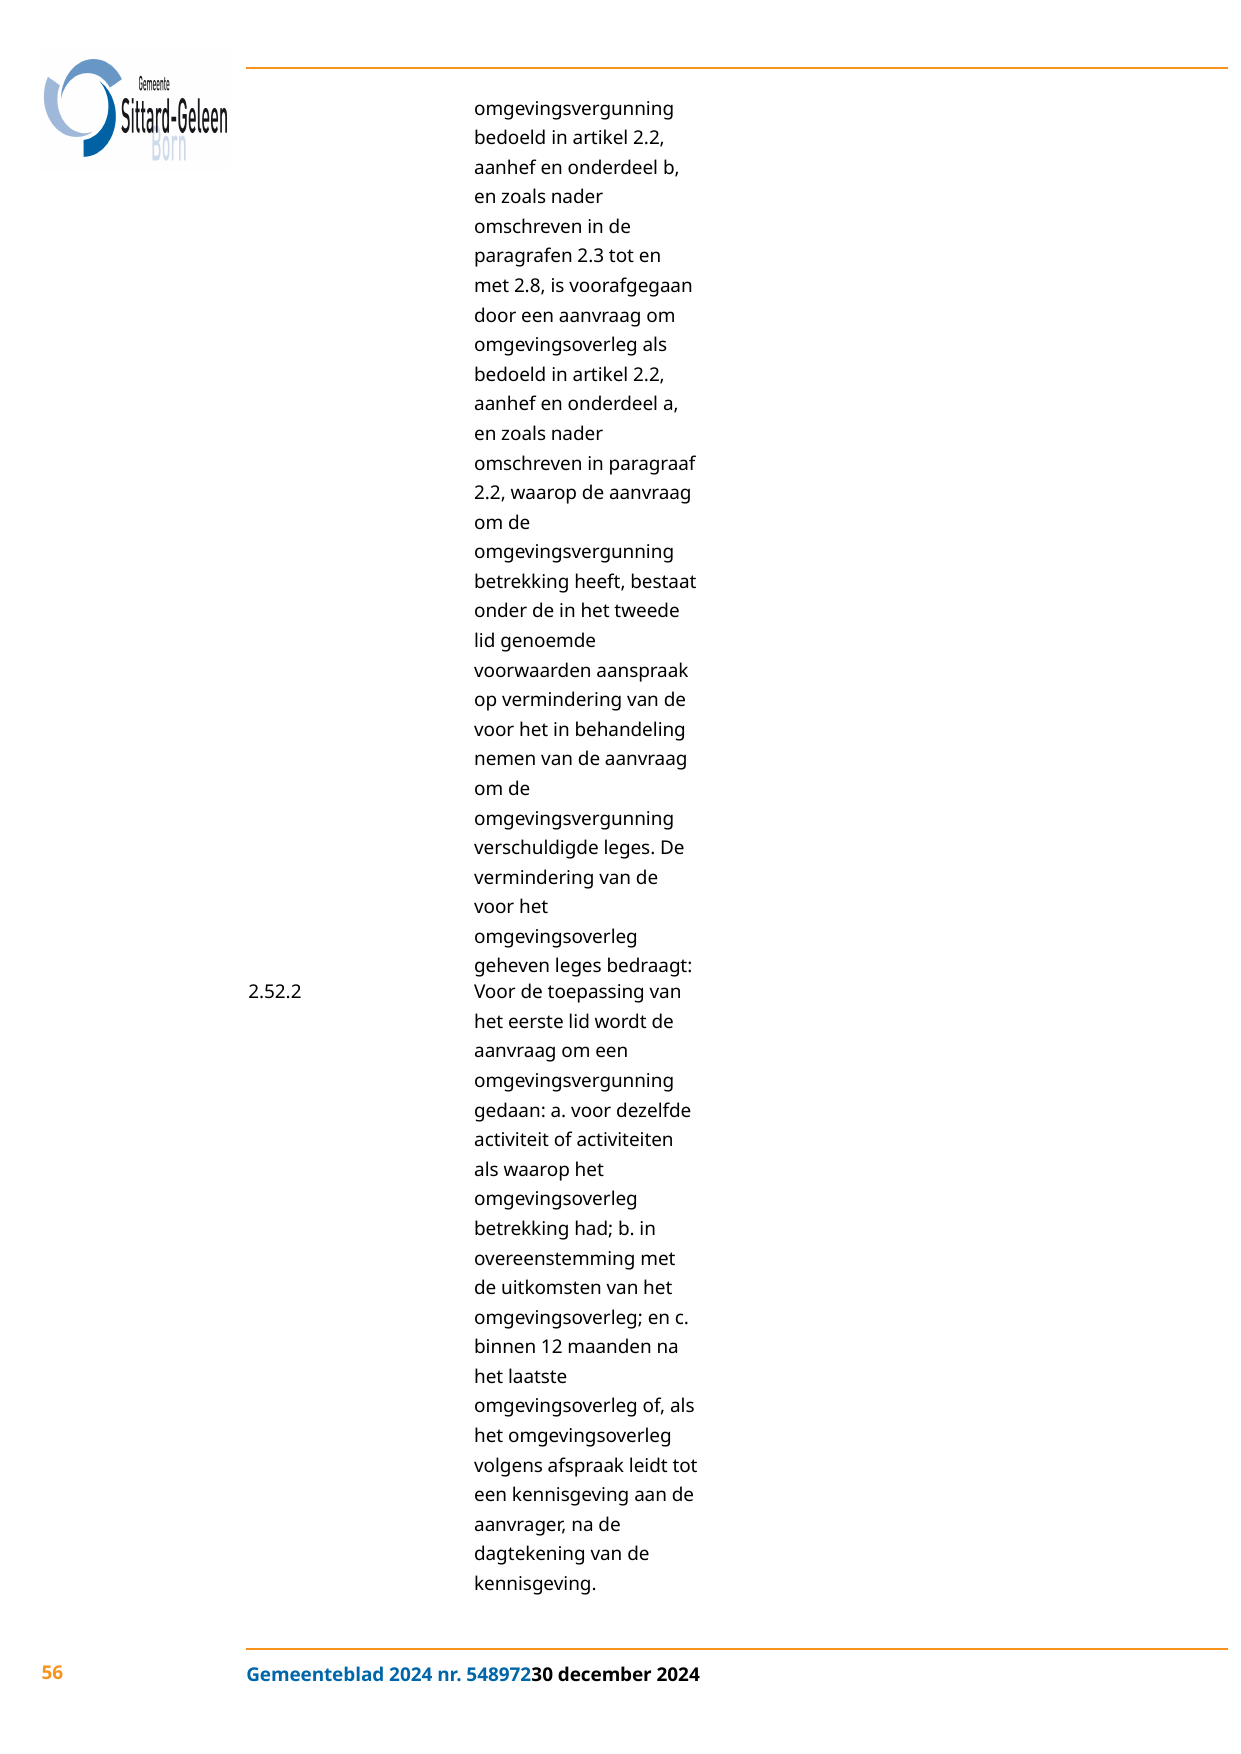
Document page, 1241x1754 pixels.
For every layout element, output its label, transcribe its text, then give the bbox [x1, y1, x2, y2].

table_cell [248, 95, 474, 978]
table_cell [700, 95, 926, 978]
table_cell Voor de toepassing van het eerste lid wordt de aanvraag om een omgevingsvergunning gedaan: a. voor dezelfde activiteit of activiteiten als waarop het omgevingsoverleg betrekking had; b. in overeenstemming met de uitkomsten van het omgevingsoverleg; en c. binnen 12 maanden na het laatste omgevingsoverleg of, als het omgevingsoverleg volgens afspraak leidt tot een kennisgeving aan de aanvrager, na de dagtekening van de kennisgeving. [474, 979, 700, 1596]
table_cell [926, 95, 1152, 978]
table_cell 2.52.2 [248, 979, 474, 1596]
table_cell omgevingsvergunning bedoeld in artikel 2.2, aanhef en onderdeel b, en zoals nader omschreven in de paragrafen 2.3 tot en met 2.8, is voorafgegaan door een aanvraag om omgevingsoverleg als bedoeld in artikel 2.2, aanhef en onderdeel a, en zoals nader omschreven in paragraaf 2.2, waarop de aanvraag om de omgevingsvergunning betrekking heeft, bestaat onder de in het tweede lid genoemde voorwaarden aanspraak op vermindering van de voor het in behandeling nemen van de aanvraag om de omgevingsvergunning verschuldigde leges. De vermindering van de voor het omgevingsoverleg geheven leges bedraagt: [474, 95, 700, 978]
picture [41, 47, 231, 172]
table_cell [926, 979, 1152, 1596]
table_cell [700, 979, 926, 1596]
